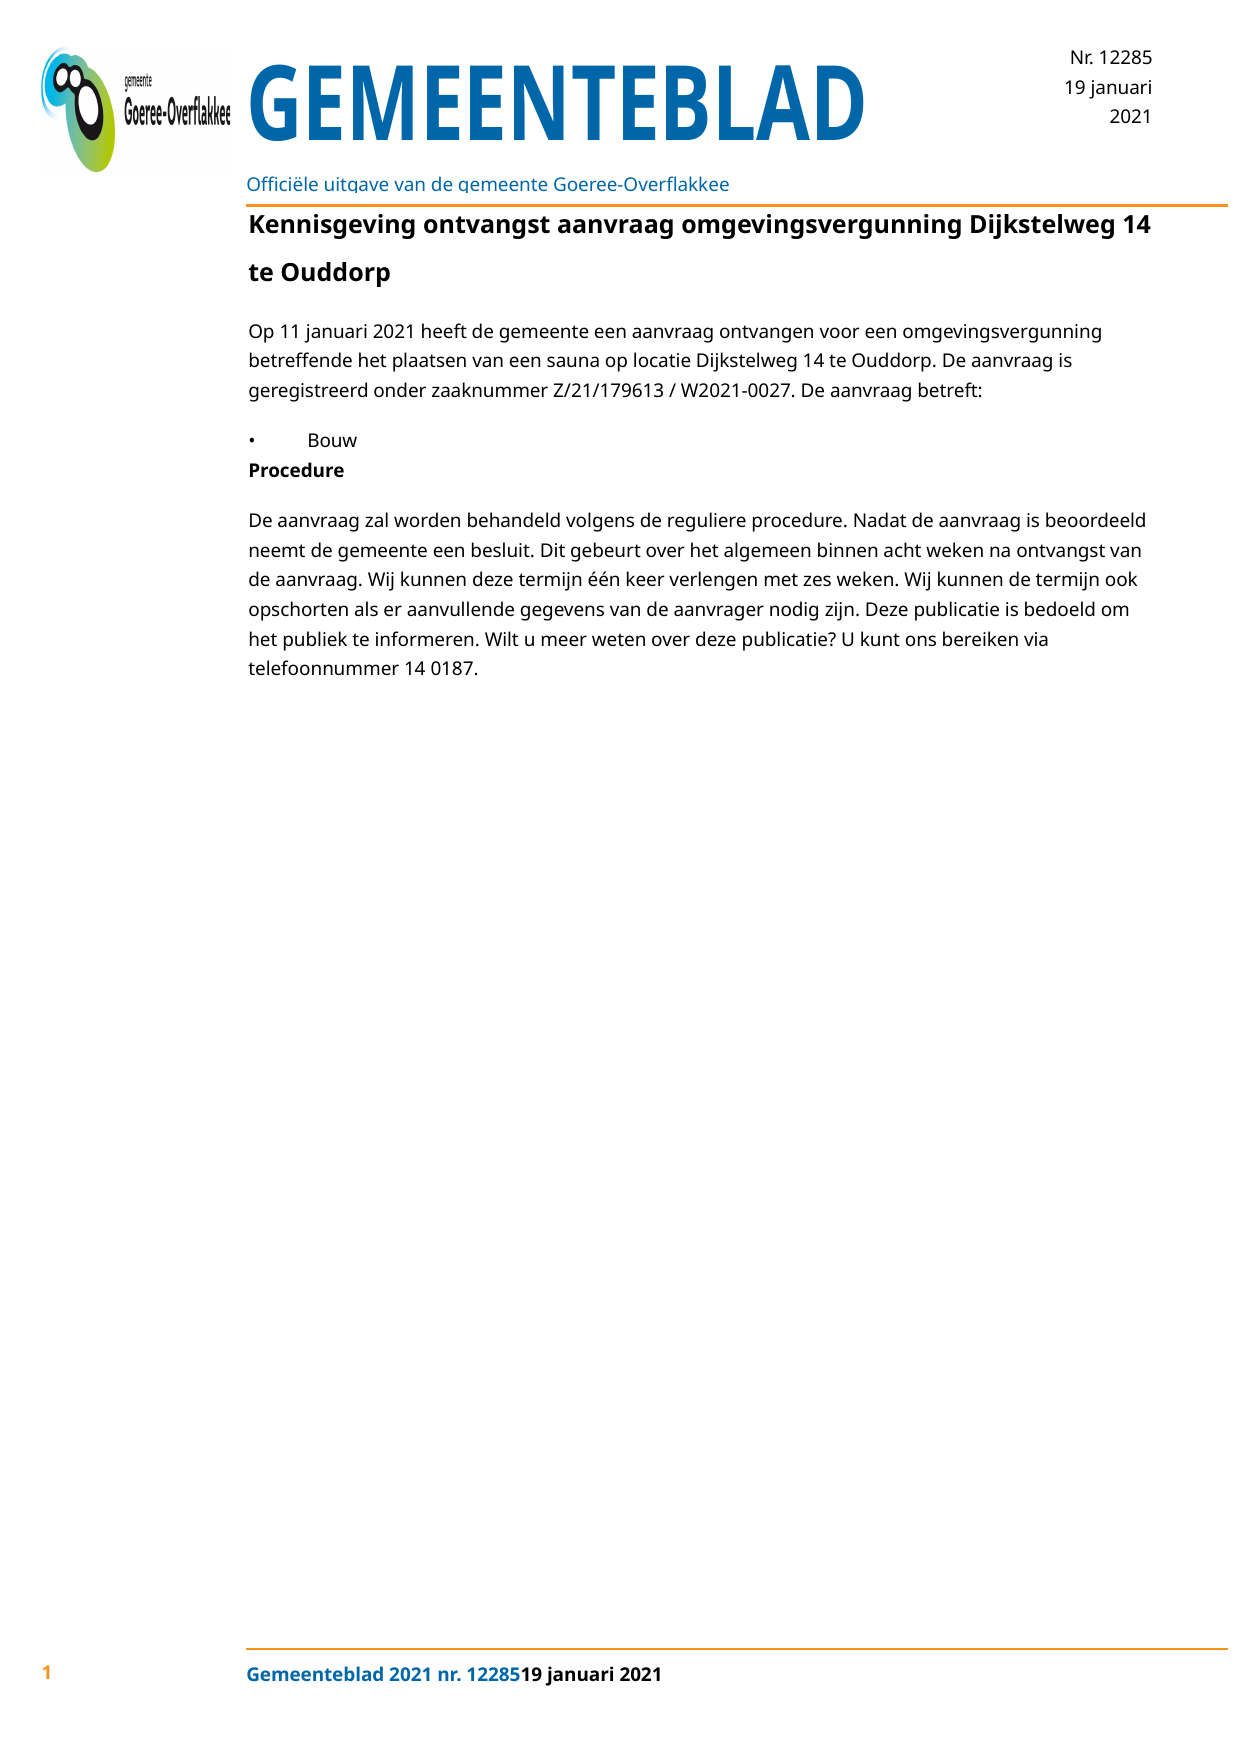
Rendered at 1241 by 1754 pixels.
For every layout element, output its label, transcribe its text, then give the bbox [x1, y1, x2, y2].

list Bouw [248, 427, 1152, 453]
text De aanvraag zal worden behandeld volgens de reguliere procedure. Nadat de aanvraag is beoordeeld neemt de gemeente een besluit. Dit gebeurt over het algemeen binnen acht weken na ontvangst van de aanvraag. Wij kunnen deze termijn één keer verlengen met zes weken. Wij kunnen de termijn ook opschorten als er aanvullende gegevens van de aanvrager nodig zijn. Deze publicatie is bedoeld om het publiek te informeren. Wilt u meer weten over deze publicatie? U kunt ons bereiken via telefoonnummer 14 0187. [248, 507, 1152, 681]
text Kennisgeving ontvangst aanvraag omgevingsvergunning Dijkstelweg 14 te Ouddorp [248, 207, 1152, 288]
text Procedure [248, 457, 1152, 483]
picture [41, 47, 231, 172]
text Op 11 januari 2021 heeft de gemeente een aanvraag ontvangen voor een omgevingsvergunning betreffende het plaatsen van een sauna op locatie Dijkstelweg 14 te Ouddorp. De aanvraag is geregistreerd onder zaaknummer Z/21/179613 / W2021-0027. De aanvraag betreft: [248, 318, 1152, 403]
